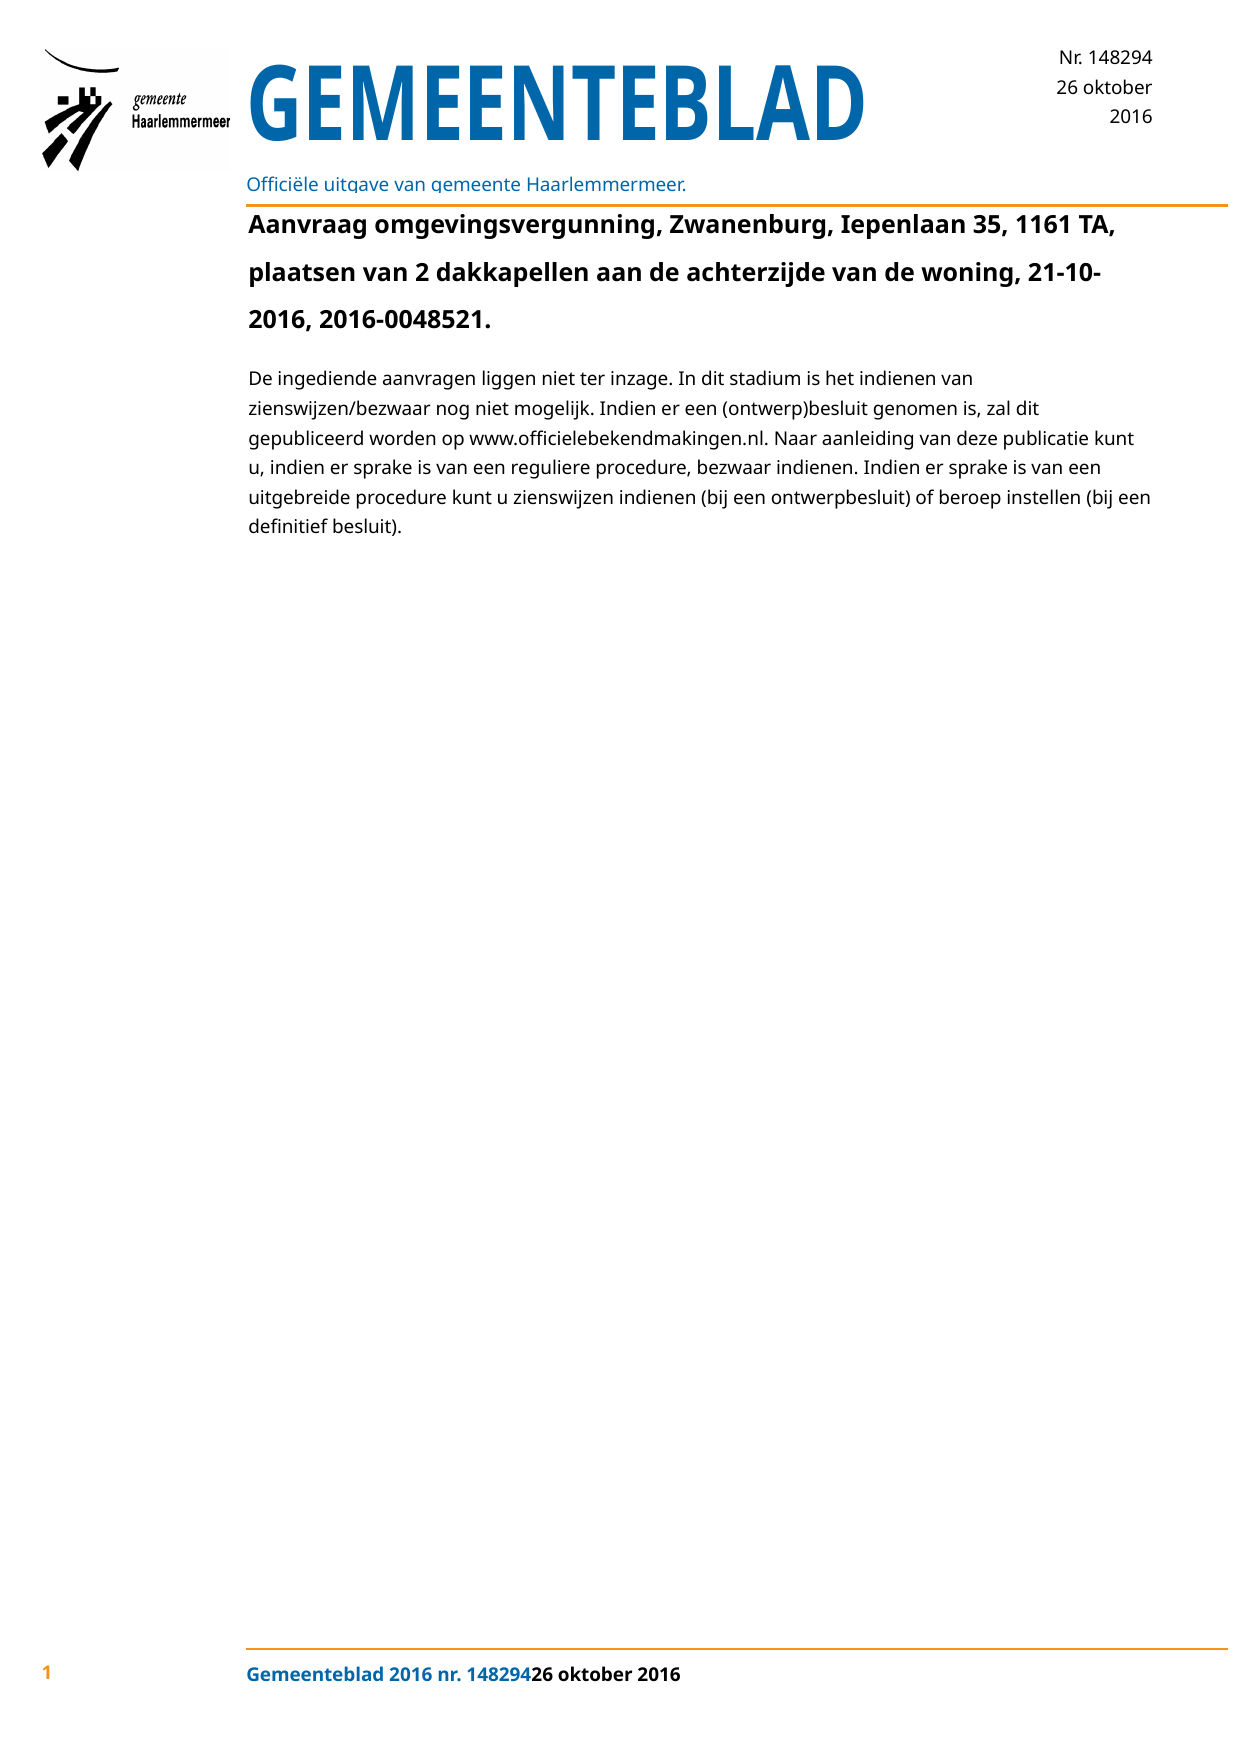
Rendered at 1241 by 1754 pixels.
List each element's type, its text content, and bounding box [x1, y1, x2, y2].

picture [41, 47, 231, 172]
text De ingediende aanvragen liggen niet ter inzage. In dit stadium is het indienen van zienswijzen/bezwaar nog niet mogelijk. Indien er een (ontwerp)besluit genomen is, zal dit gepubliceerd worden op www.officielebekendmakingen.nl. Naar aanleiding van deze publicatie kunt u, indien er sprake is van een reguliere procedure, bezwaar indienen. Indien er sprake is van een uitgebreide procedure kunt u zienswijzen indienen (bij een ontwerpbesluit) of beroep instellen (bij een definitief besluit). [248, 366, 1152, 539]
text Aanvraag omgevingsvergunning, Zwanenburg, Iepenlaan 35, 1161 TA, plaatsen van 2 dakkapellen aan de achterzijde van de woning, 21-10-2016, 2016-0048521. [248, 207, 1152, 336]
